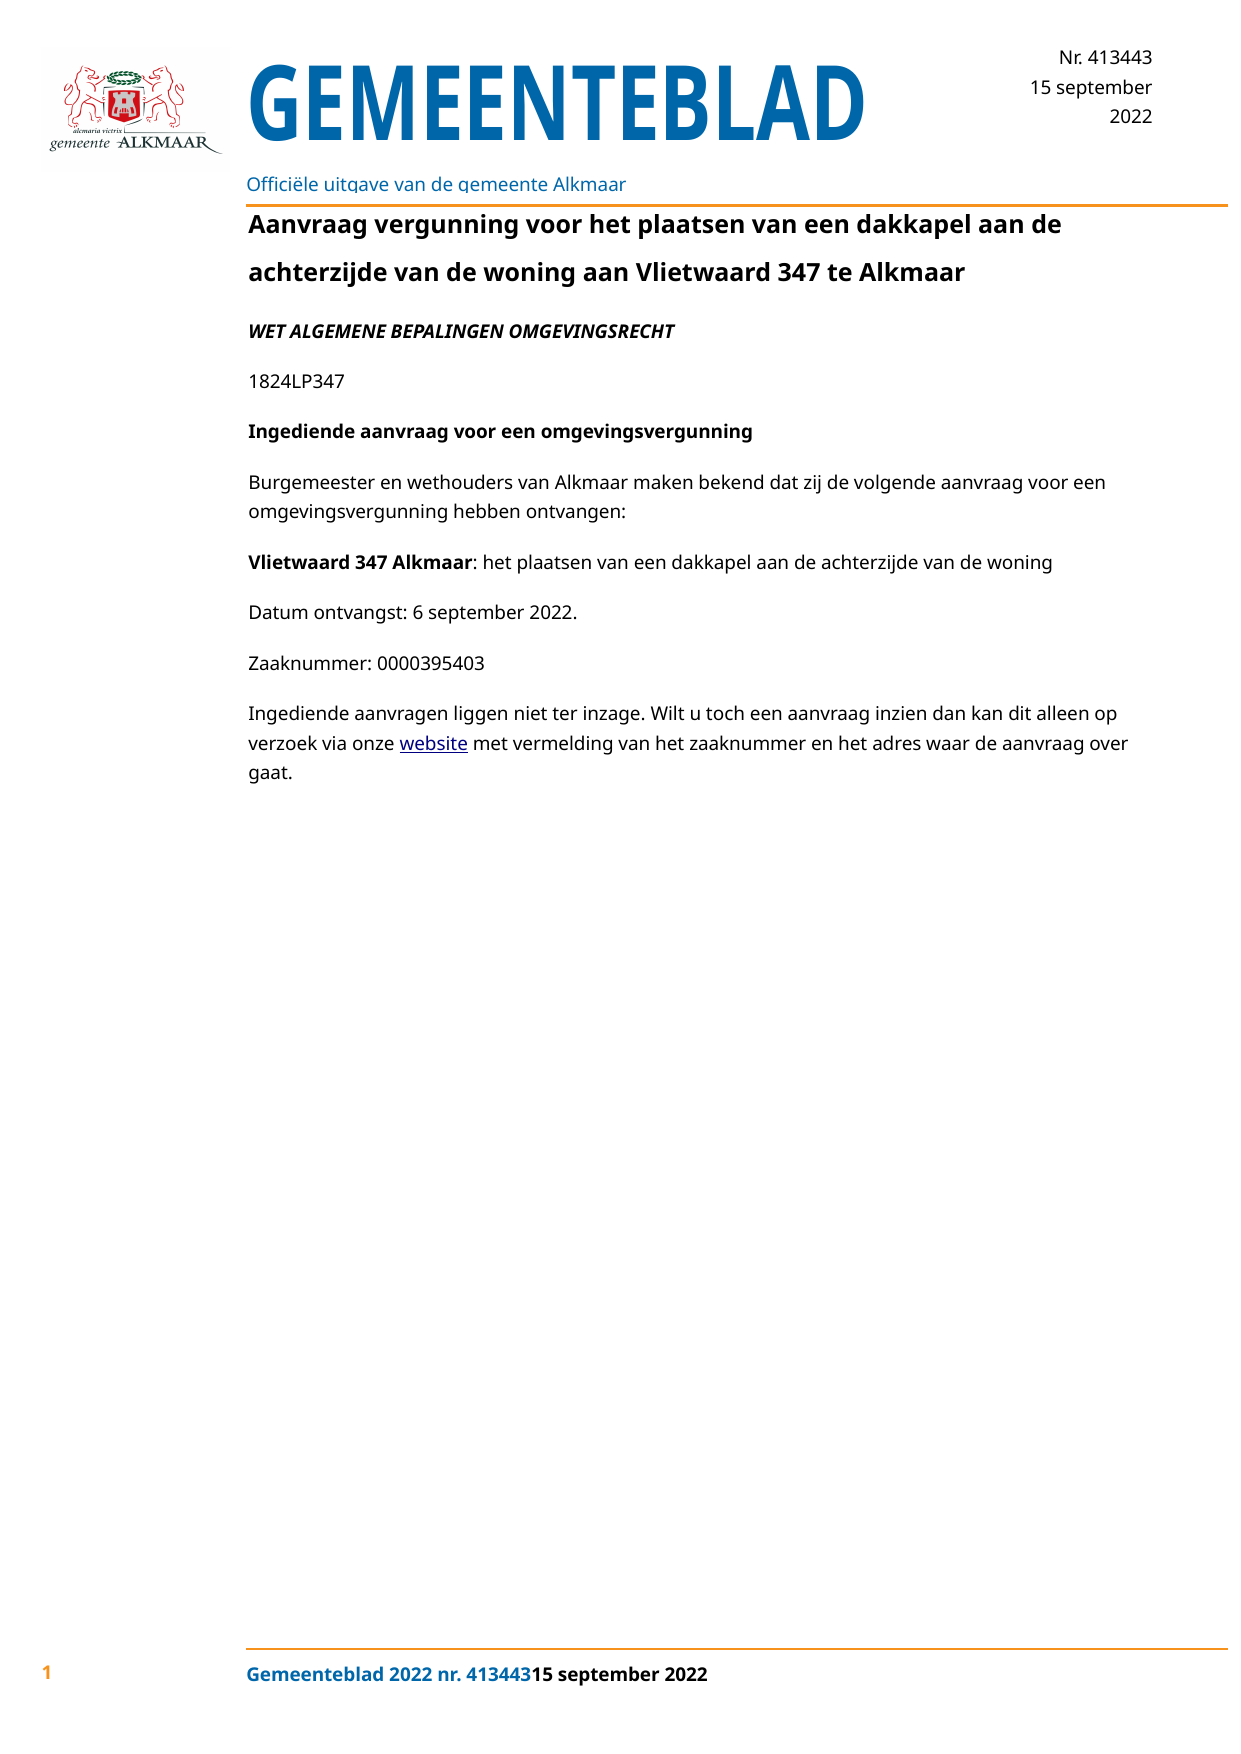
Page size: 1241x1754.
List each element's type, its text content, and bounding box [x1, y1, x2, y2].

text Zaaknummer: 0000395403 [248, 650, 1152, 676]
picture [41, 47, 231, 172]
text Burgemeester en wethouders van Alkmaar maken bekend dat zij de volgende aanvraag voor een omgevingsvergunning hebben ontvangen: [248, 469, 1152, 524]
text 1824LP347 [248, 368, 1152, 394]
text Aanvraag vergunning voor het plaatsen van een dakkapel aan de achterzijde van de woning aan Vlietwaard 347 te Alkmaar [248, 207, 1152, 288]
text Ingediende aanvragen liggen niet ter inzage. Wilt u toch een aanvraag inzien dan kan dit alleen op verzoek via onze website met vermelding van het zaaknummer en het adres waar de aanvraag over gaat. [248, 700, 1152, 785]
text Datum ontvangst: 6 september 2022. [248, 599, 1152, 625]
text Vlietwaard 347 Alkmaar: het plaatsen van een dakkapel aan de achterzijde van de woning [248, 549, 1152, 575]
text WET ALGEMENE BEPALINGEN OMGEVINGSRECHT [248, 318, 1152, 344]
text Ingediende aanvraag voor een omgevingsvergunning [248, 419, 1152, 444]
